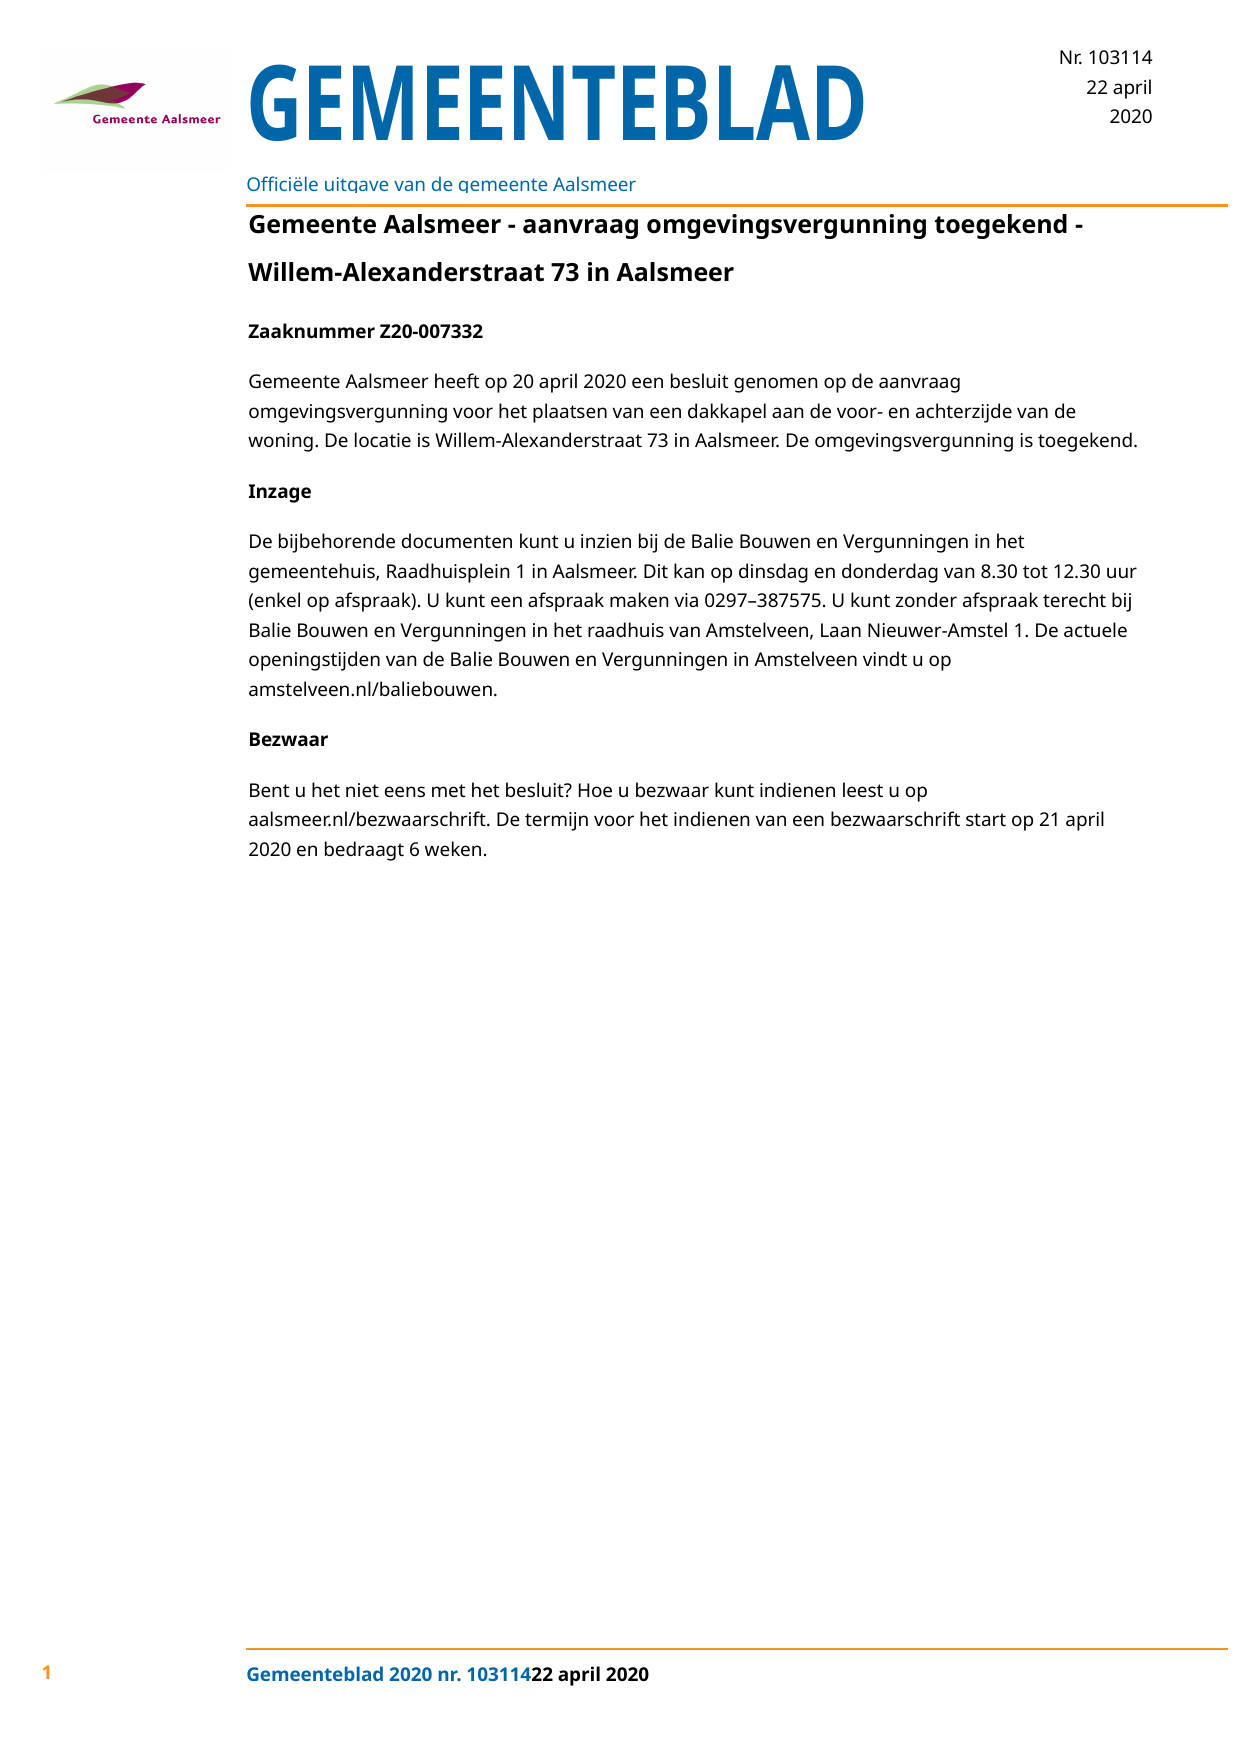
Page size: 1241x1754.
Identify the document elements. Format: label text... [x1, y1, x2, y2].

picture [41, 47, 231, 172]
text Zaaknummer Z20-007332 [248, 318, 1152, 344]
text Gemeente Aalsmeer - aanvraag omgevingsvergunning toegekend - Willem-Alexanderstraat 73 in Aalsmeer [248, 207, 1152, 288]
text Bezwaar [248, 727, 1152, 752]
text Gemeente Aalsmeer heeft op 20 april 2020 een besluit genomen op de aanvraag omgevingsvergunning voor het plaatsen van een dakkapel aan de voor- en achterzijde van de woning. De locatie is Willem-Alexanderstraat 73 in Aalsmeer. De omgevingsvergunning is toegekend. [248, 368, 1152, 453]
text De bijbehorende documenten kunt u inzien bij de Balie Bouwen en Vergunningen in het gemeentehuis, Raadhuisplein 1 in Aalsmeer. Dit kan op dinsdag en donderdag van 8.30 tot 12.30 uur (enkel op afspraak). U kunt een afspraak maken via 0297–387575. U kunt zonder afspraak terecht bij Balie Bouwen en Vergunningen in het raadhuis van Amstelveen, Laan Nieuwer-Amstel 1. De actuele openingstijden van de Balie Bouwen en Vergunningen in Amstelveen vindt u op amstelveen.nl/baliebouwen. [248, 528, 1152, 702]
text Bent u het niet eens met het besluit? Hoe u bezwaar kunt indienen leest u op aalsmeer.nl/bezwaarschrift. De termijn voor het indienen van een bezwaarschrift start op 21 april 2020 en bedraagt 6 weken. [248, 777, 1152, 862]
text Inzage [248, 478, 1152, 504]
